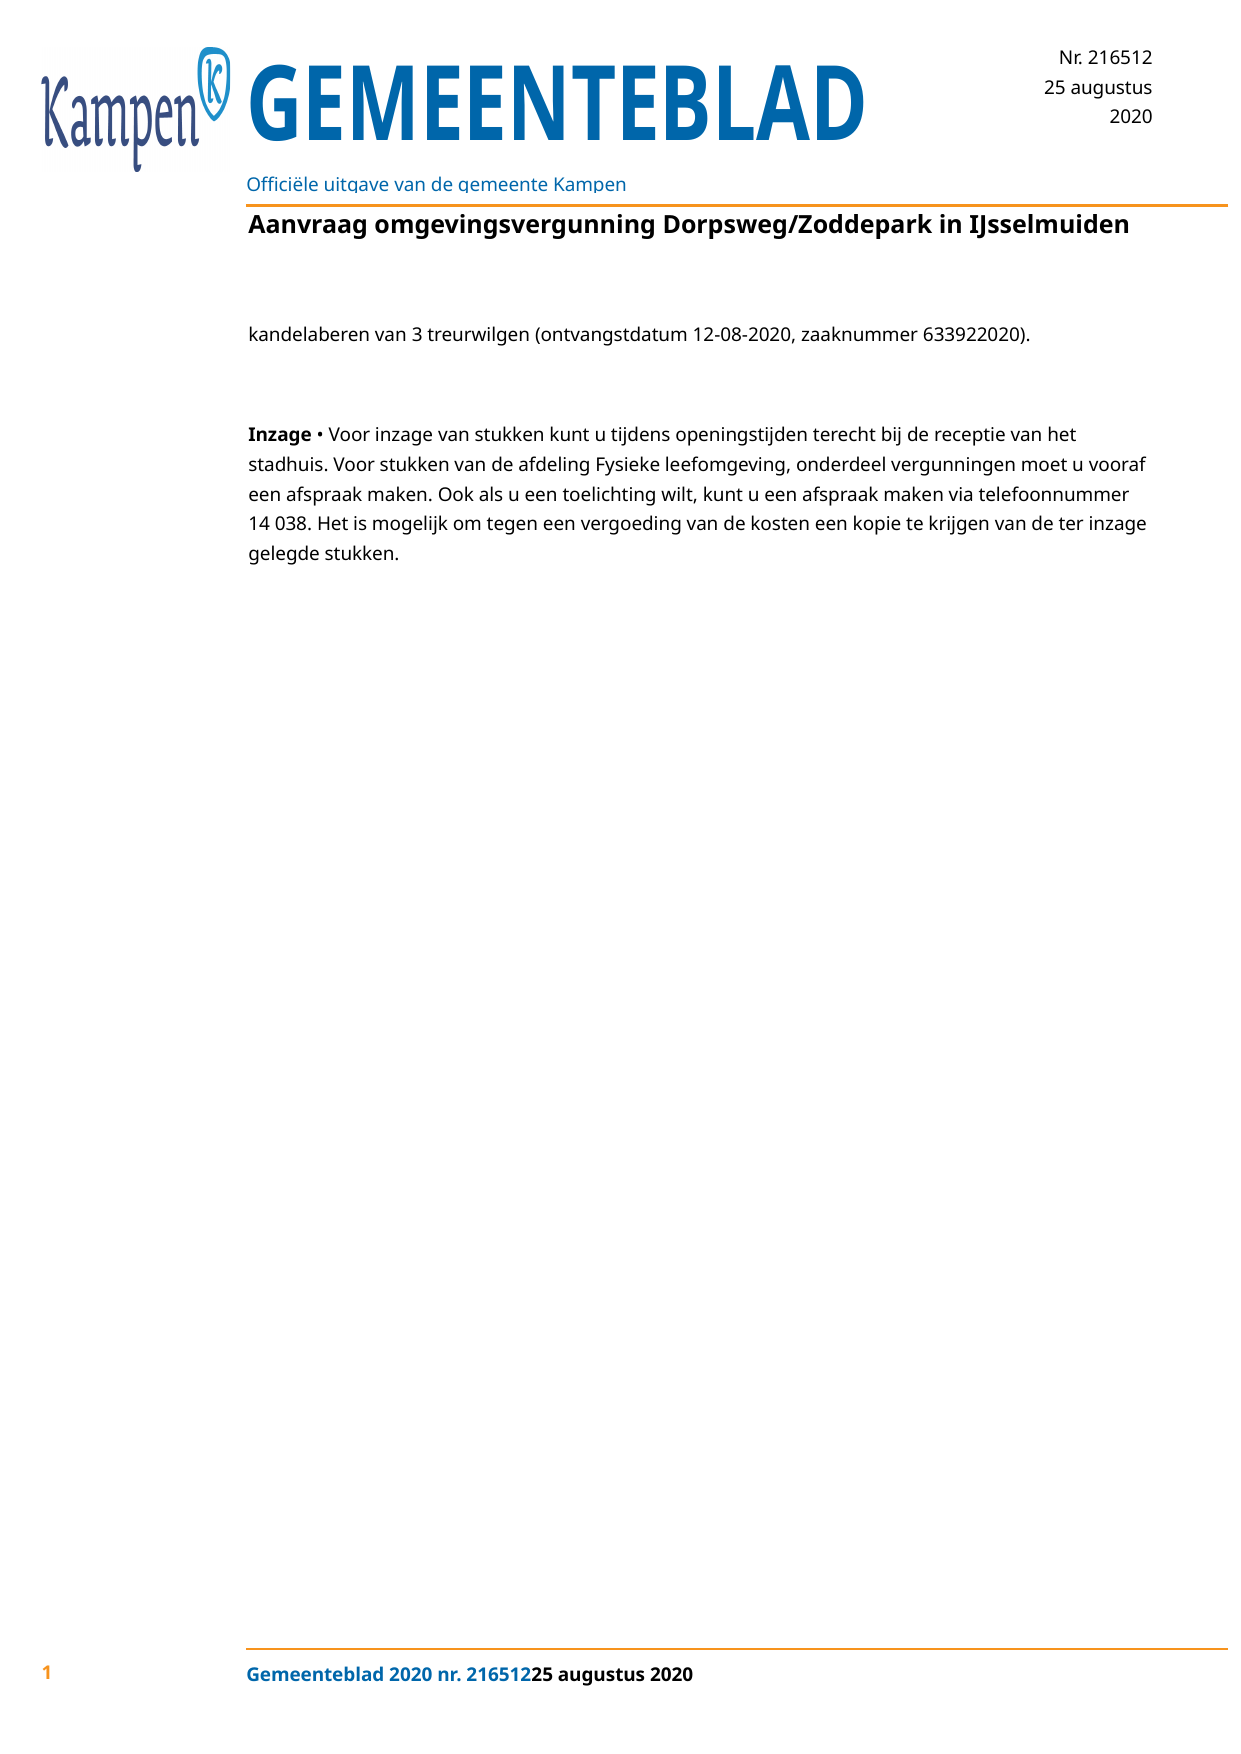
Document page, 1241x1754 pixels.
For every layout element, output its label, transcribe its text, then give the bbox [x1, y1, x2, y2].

picture [41, 47, 231, 172]
text kandelaberen van 3 treurwilgen (ontvangstdatum 12-08-2020, zaaknummer 633922020). [248, 321, 1152, 346]
text Inzage • Voor inzage van stukken kunt u tijdens openingstijden terecht bij de receptie van het stadhuis. Voor stukken van de afdeling Fysieke leefomgeving, onderdeel vergunningen moet u vooraf een afspraak maken. Ook als u een toelichting wilt, kunt u een afspraak maken via telefoonnummer 14 038. Het is mogelijk om tegen een vergoeding van de kosten een kopie te krijgen van de ter inzage gelegde stukken. [248, 422, 1152, 566]
text Aanvraag omgevingsvergunning Dorpsweg/Zoddepark in IJsselmuiden [248, 207, 1152, 241]
